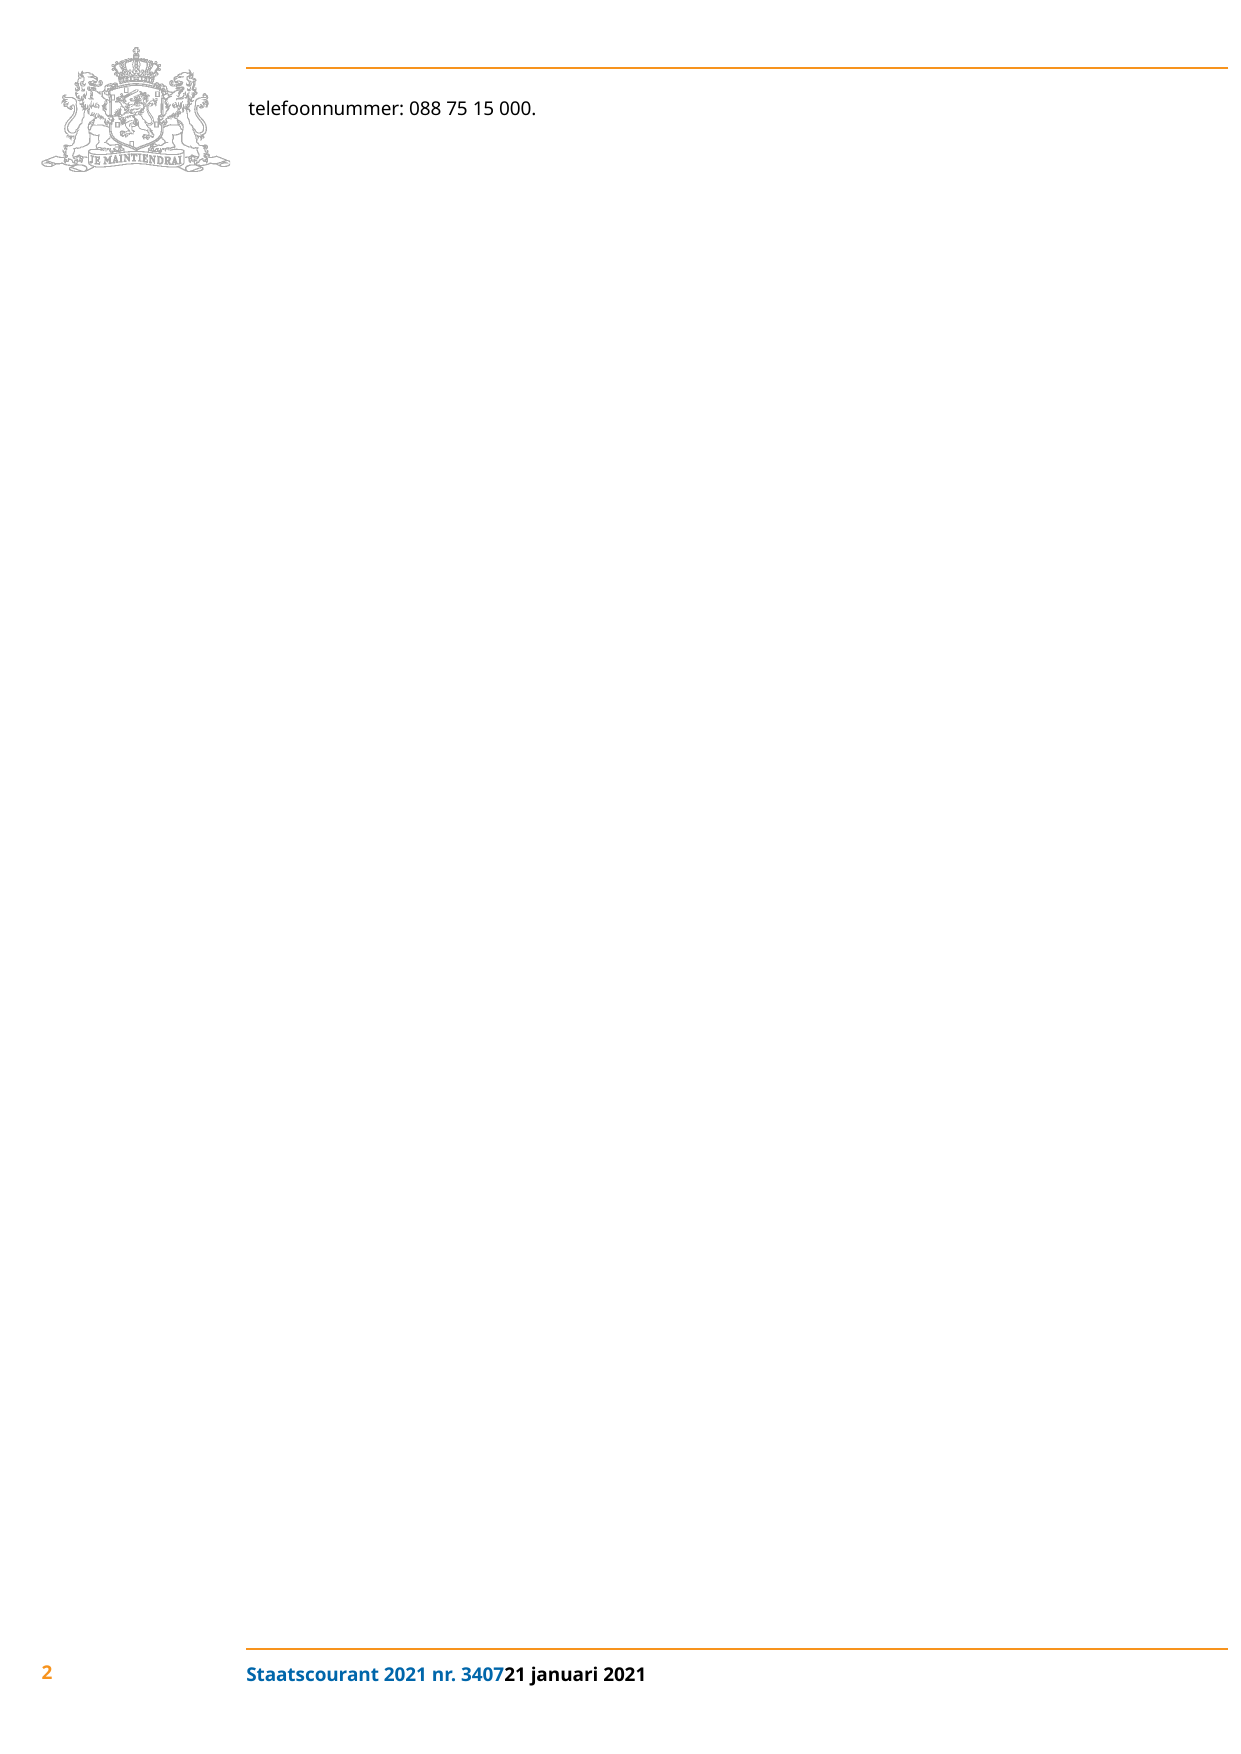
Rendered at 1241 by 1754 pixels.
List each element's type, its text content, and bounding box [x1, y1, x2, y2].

text telefoonnummer: 088 75 15 000. [248, 95, 1152, 121]
picture [41, 47, 231, 172]
